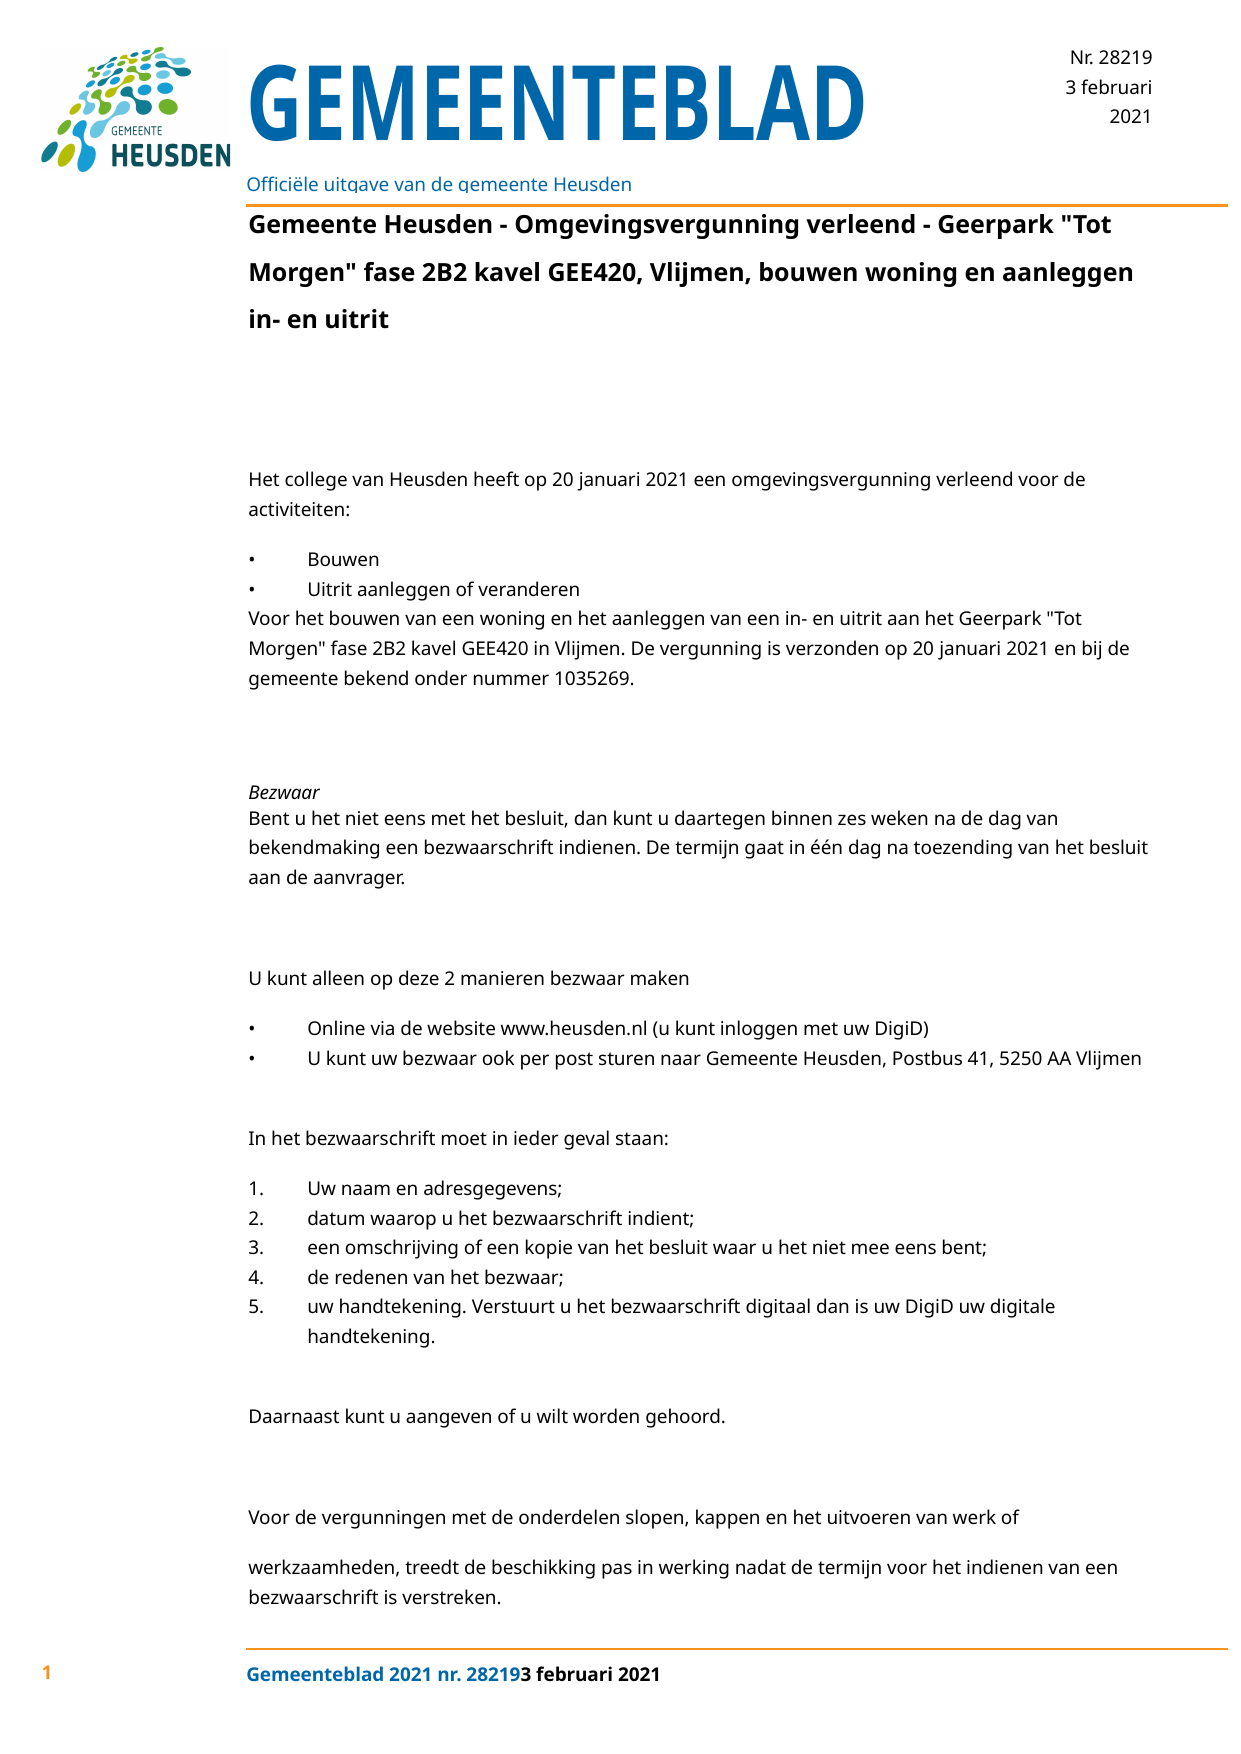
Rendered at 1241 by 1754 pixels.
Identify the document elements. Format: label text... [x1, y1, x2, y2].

text Gemeente Heusden - Omgevingsvergunning verleend - Geerpark "Tot Morgen" fase 2B2 kavel GEE420, Vlijmen, bouwen woning en aanleggen in- en uitrit [248, 207, 1152, 336]
text Voor de vergunningen met de onderdelen slopen, kappen en het uitvoeren van werk of [248, 1504, 1152, 1530]
text Daarnaast kunt u aangeven of u wilt worden gehoord. [248, 1403, 1152, 1429]
list datum waarop u het bezwaarschrift indient; [248, 1205, 1152, 1231]
list de redenen van het bezwaar; [248, 1264, 1152, 1290]
list uw handtekening. Verstuurt u het bezwaarschrift digitaal dan is uw DigiD uw digitale handtekening. [248, 1293, 1152, 1349]
text Het college van Heusden heeft op 20 januari 2021 een omgevingsvergunning verleend voor de activiteiten: [248, 466, 1152, 522]
text werkzaamheden, treedt de beschikking pas in werking nadat de termijn voor het indienen van een bezwaarschrift is verstreken. [248, 1554, 1152, 1610]
text Bent u het niet eens met het besluit, dan kunt u daartegen binnen zes weken na de dag van bekendmaking een bezwaarschrift indienen. De termijn gaat in één dag na toezending van het besluit aan de aanvrager. [248, 805, 1152, 890]
list een omschrijving of een kopie van het besluit waar u het niet mee eens bent; [248, 1234, 1152, 1260]
list Online via de website www.heusden.nl (u kunt inloggen met uw DigiD) [248, 1015, 1152, 1041]
text Voor het bouwen van een woning en het aanleggen van een in- en uitrit aan het Geerpark "Tot Morgen" fase 2B2 kavel GEE420 in Vlijmen. De vergunning is verzonden op 20 januari 2021 en bij de gemeente bekend onder nummer 1035269. [248, 606, 1152, 690]
list Uw naam en adresgegevens; [248, 1175, 1152, 1201]
list Uitrit aanleggen of veranderen [248, 576, 1152, 602]
list Bouwen [248, 546, 1152, 572]
text In het bezwaarschrift moet in ieder geval staan: [248, 1125, 1152, 1151]
picture [41, 47, 231, 172]
list U kunt uw bezwaar ook per post sturen naar Gemeente Heusden, Postbus 41, 5250 AA Vlijmen [248, 1045, 1152, 1071]
text Bezwaar [248, 779, 1152, 805]
text U kunt alleen op deze 2 manieren bezwaar maken [248, 965, 1152, 991]
